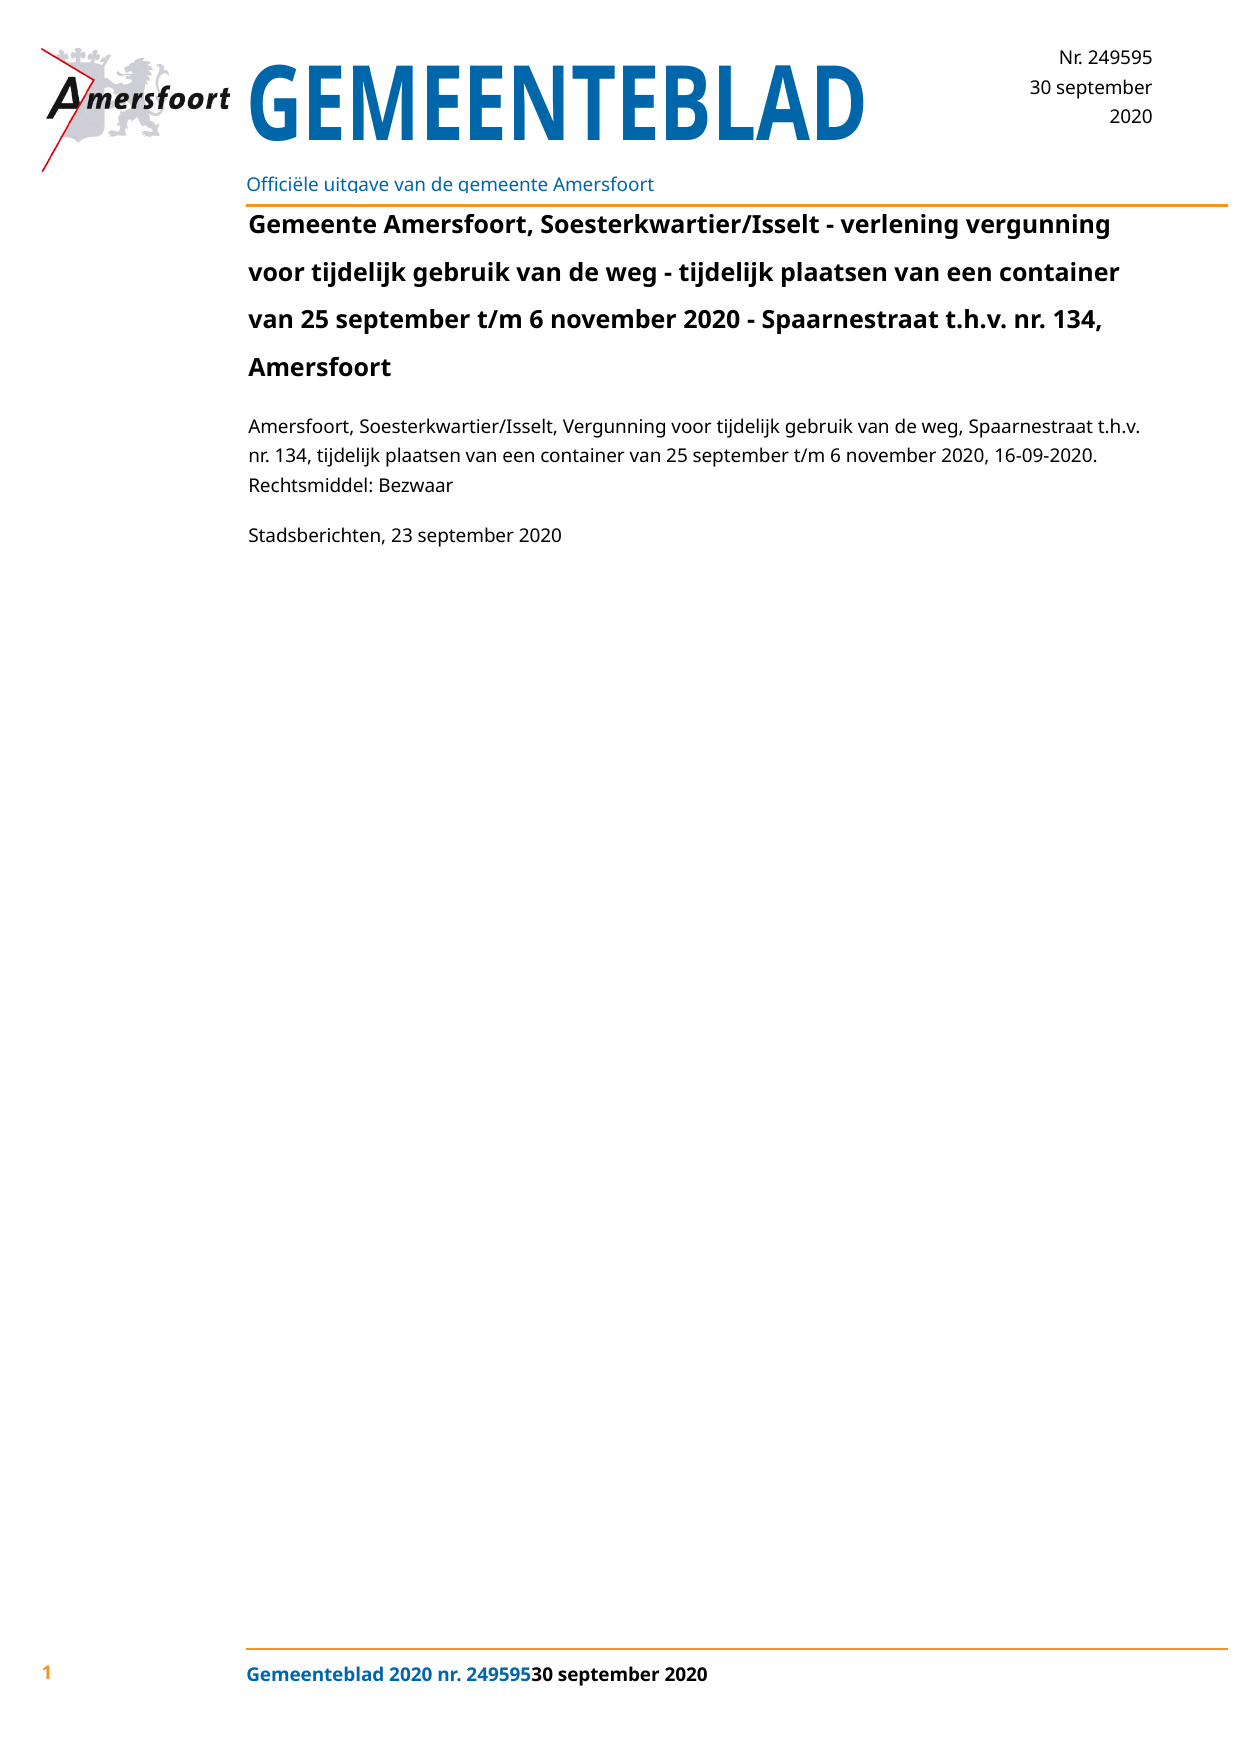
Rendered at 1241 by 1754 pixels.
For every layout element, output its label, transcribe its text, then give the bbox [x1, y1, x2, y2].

picture [41, 47, 231, 172]
text Stadsberichten, 23 september 2020 [248, 523, 1152, 548]
text Gemeente Amersfoort, Soesterkwartier/Isselt - verlening vergunning voor tijdelijk gebruik van de weg - tijdelijk plaatsen van een container van 25 september t/m 6 november 2020 - Spaarnestraat t.h.v. nr. 134, Amersfoort [248, 207, 1152, 384]
text Amersfoort, Soesterkwartier/Isselt, Vergunning voor tijdelijk gebruik van de weg, Spaarnestraat t.h.v. nr. 134, tijdelijk plaatsen van een container van 25 september t/m 6 november 2020, 16-09-2020. Rechtsmiddel: Bezwaar [248, 413, 1152, 498]
